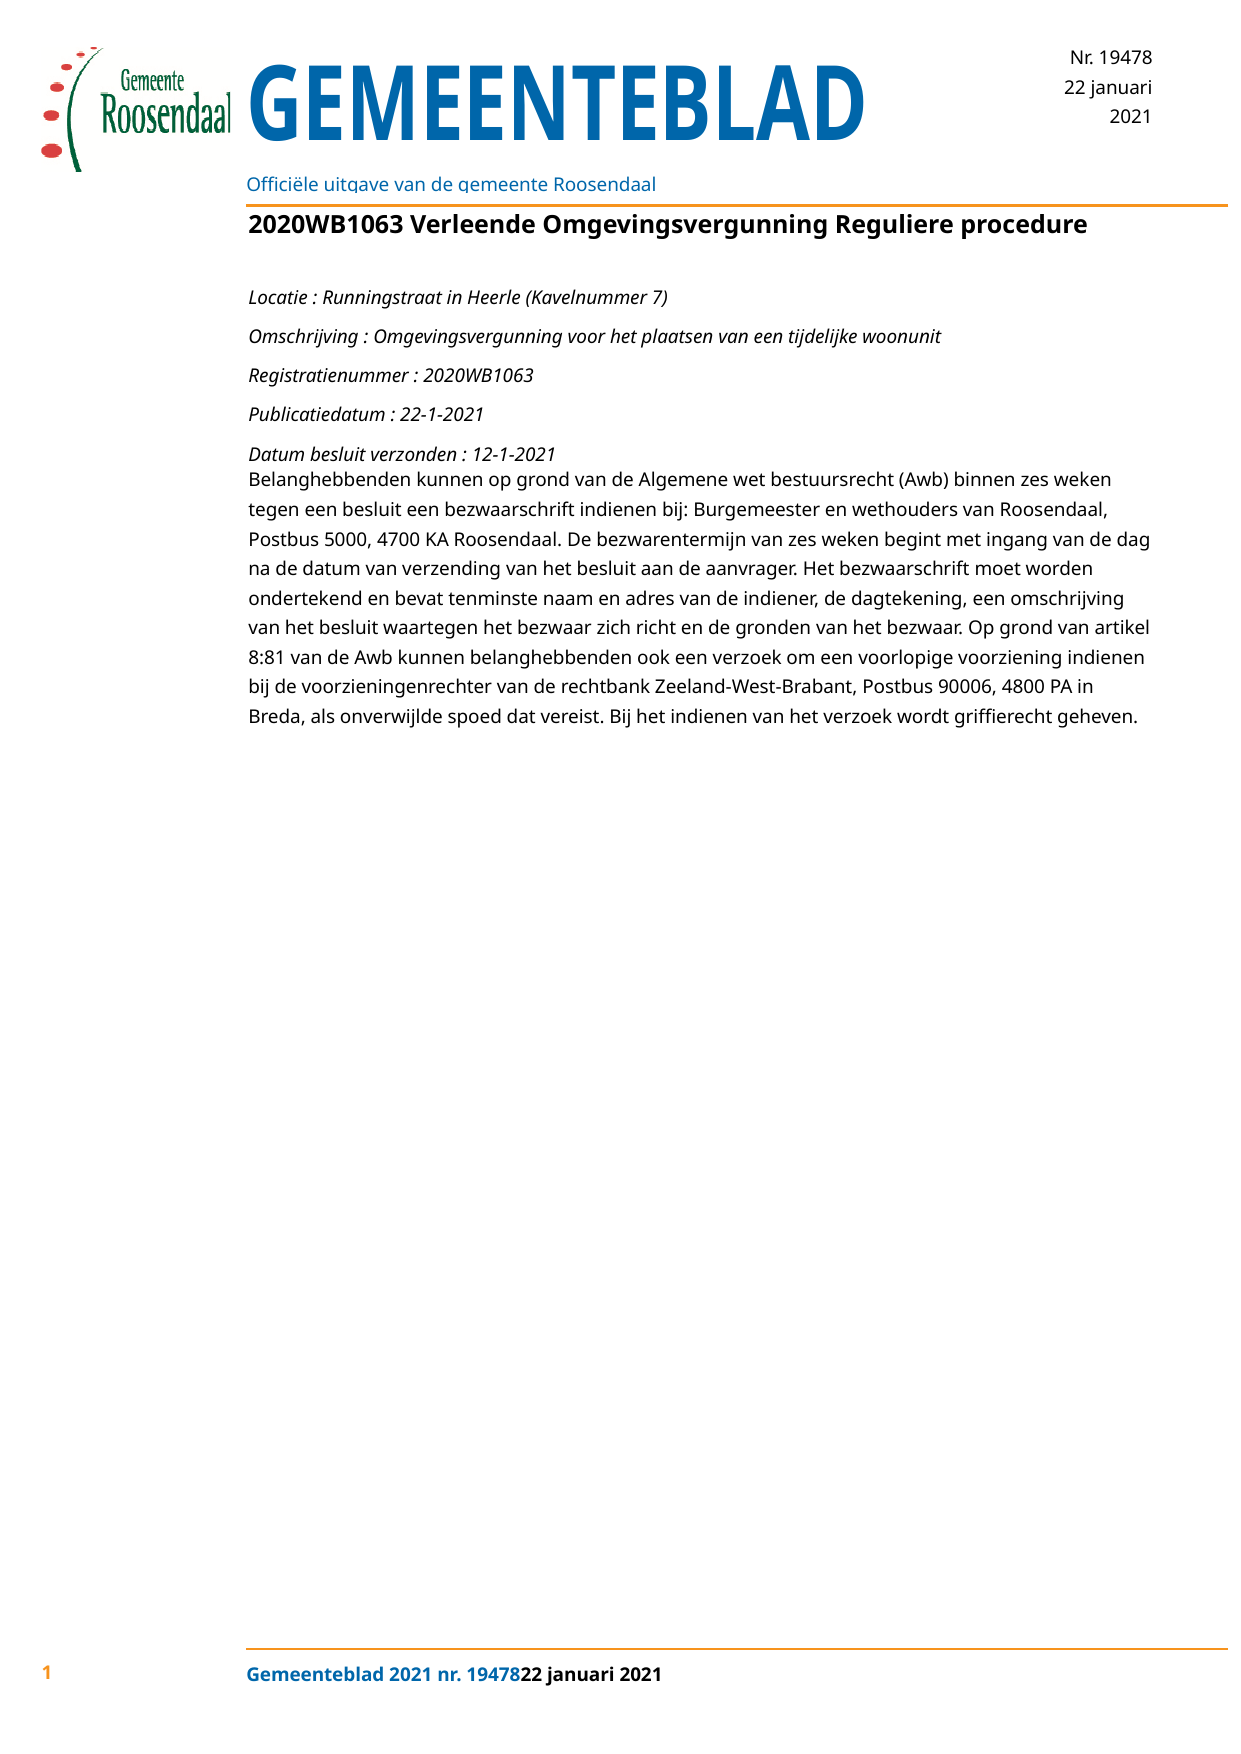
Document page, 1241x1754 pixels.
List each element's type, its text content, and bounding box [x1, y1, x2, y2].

text Registratienummer : 2020WB1063 [248, 362, 1152, 388]
text Publicatiedatum : 22-1-2021 [248, 402, 1152, 427]
text Locatie : Runningstraat in Heerle (Kavelnummer 7) [248, 284, 1152, 309]
text Belanghebbenden kunnen op grond van de Algemene wet bestuursrecht (Awb) binnen zes weken tegen een besluit een bezwaarschrift indienen bij: Burgemeester en wethouders van Roosendaal, Postbus 5000, 4700 KA Roosendaal. De bezwarentermijn van zes weken begint met ingang van de dag na de datum van verzending van het besluit aan de aanvrager. Het bezwaarschrift moet worden ondertekend en bevat tenminste naam en adres van de indiener, de dagtekening, een omschrijving van het besluit waartegen het bezwaar zich richt en de gronden van het bezwaar. Op grond van artikel 8:81 van de Awb kunnen belanghebbenden ook een verzoek om een voorlopige voorziening indienen bij de voorzieningenrechter van de rechtbank Zeeland-West-Brabant, Postbus 90006, 4800 PA in Breda, als onverwijlde spoed dat vereist. Bij het indienen van het verzoek wordt griffierecht geheven. [248, 467, 1152, 729]
text 2020WB1063 Verleende Omgevingsvergunning Reguliere procedure [248, 207, 1152, 241]
picture [41, 47, 231, 172]
text Datum besluit verzonden : 12-1-2021 [248, 441, 1152, 467]
text Omschrijving : Omgevingsvergunning voor het plaatsen van een tijdelijke woonunit [248, 323, 1152, 349]
